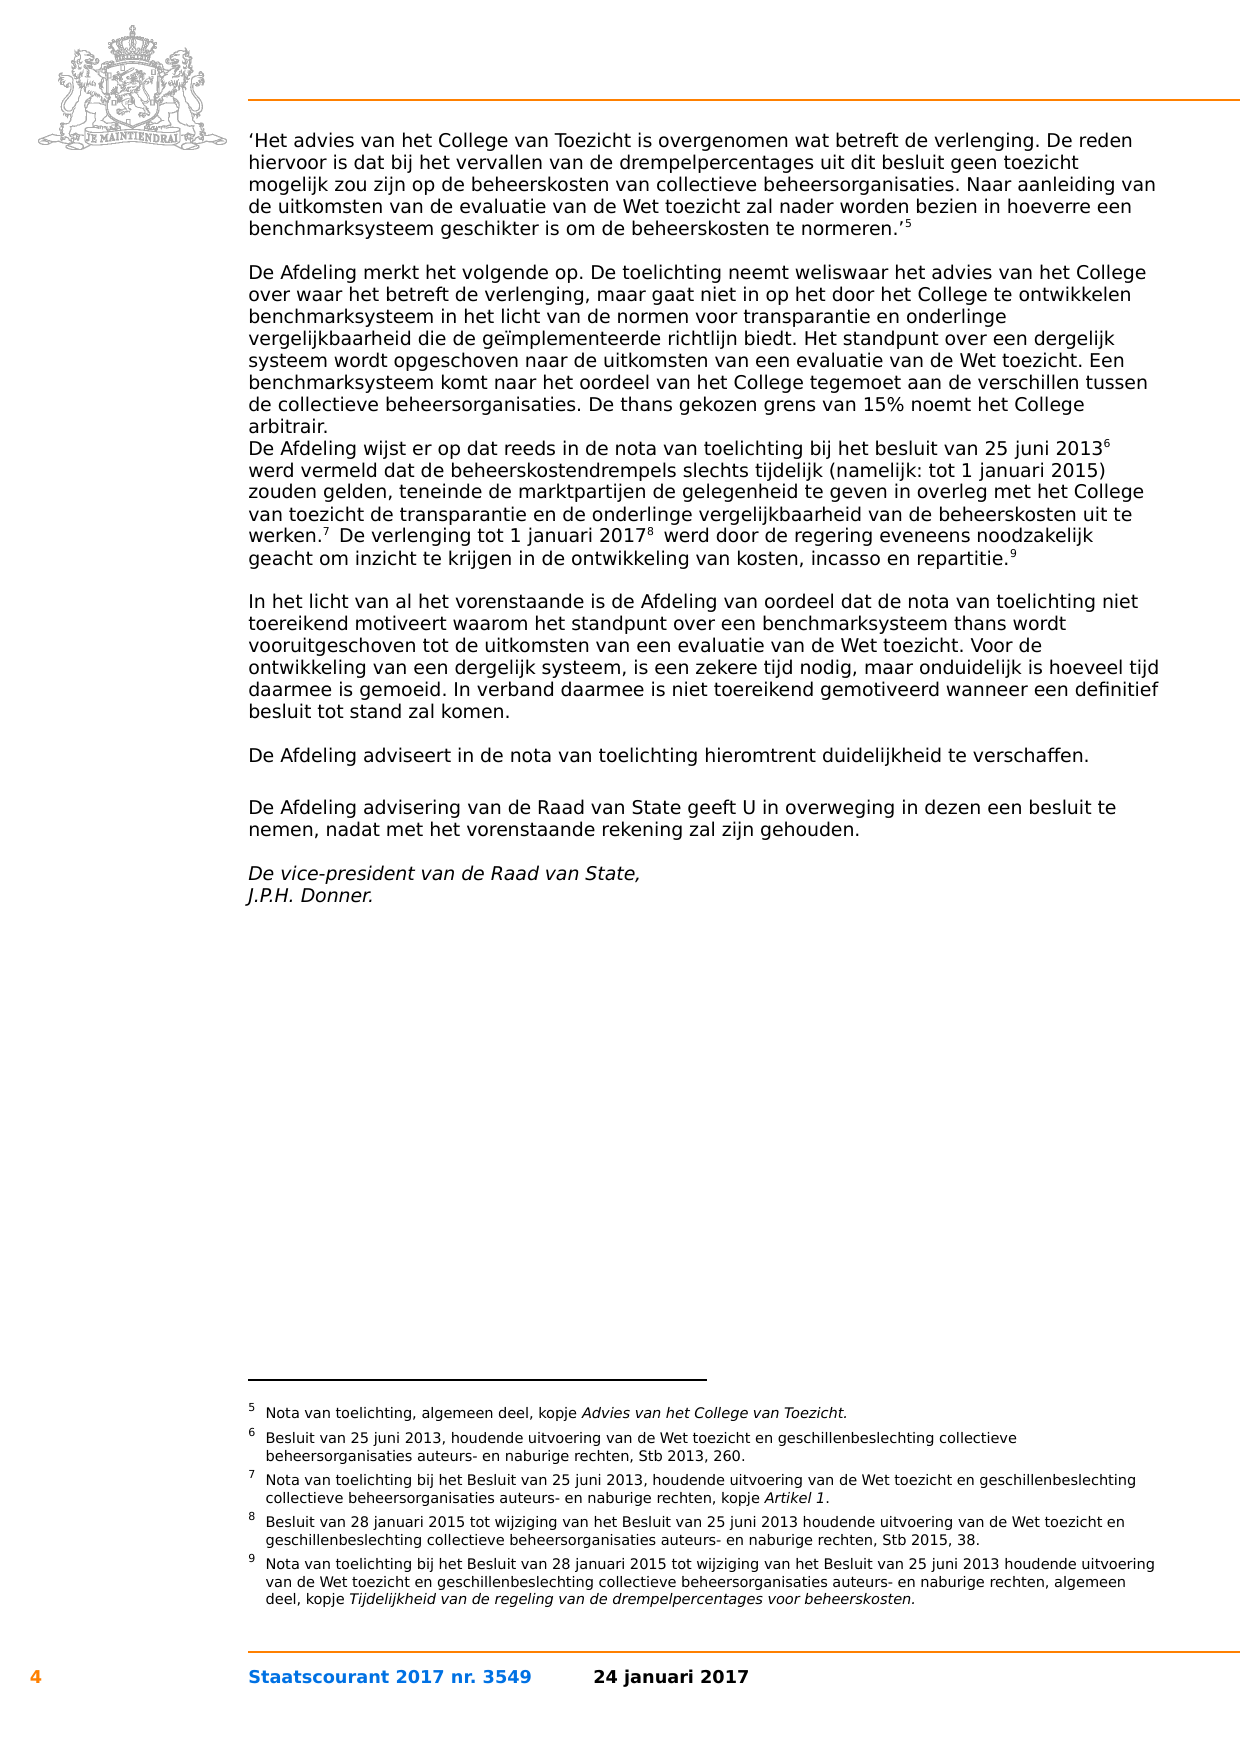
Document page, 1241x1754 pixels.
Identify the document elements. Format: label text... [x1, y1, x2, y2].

text Nota van toelichting bij het Besluit van 25 juni 2013, houdende uitvoering van de Wet toezicht en geschillenbeslechting collectieve beheersorganisaties auteurs- en naburige rechten, kopje Artikel 1. [248, 1468, 1163, 1507]
text ‘Het advies van het College van Toezicht is overgenomen wat betreft de verlenging. De reden hiervoor is dat bij het vervallen van de drempelpercentages uit dit besluit geen toezicht mogelijk zou zijn op de beheerskosten van collectieve beheersorganisaties. Naar aanleiding van de uitkomsten van de evaluatie van de Wet toezicht zal nader worden bezien in hoeverre een benchmarksysteem geschikter is om de beheerskosten te normeren.’ [248, 130, 1163, 240]
text De vice-president van de Raad van State, J.P.H. Donner. [248, 863, 1163, 907]
text Besluit van 28 januari 2015 tot wijziging van het Besluit van 25 juni 2013 houdende uitvoering van de Wet toezicht en geschillenbeslechting collectieve beheersorganisaties auteurs- en naburige rechten, Stb 2015, 38. [248, 1510, 1163, 1549]
picture [38, 25, 227, 150]
text Besluit van 25 juni 2013, houdende uitvoering van de Wet toezicht en geschillenbeslechting collectieve beheersorganisaties auteurs- en naburige rechten, Stb 2013, 260. [248, 1426, 1163, 1465]
text In het licht van al het vorenstaande is de Afdeling van oordeel dat de nota van toelichting niet toereikend motiveert waarom het standpunt over een benchmarksysteem thans wordt vooruitgeschoven tot de uitkomsten van een evaluatie van de Wet toezicht. Voor de ontwikkeling van een dergelijk systeem, is een zekere tijd nodig, maar onduidelijk is hoeveel tijd daarmee is gemoeid. In verband daarmee is niet toereikend gemotiveerd wanneer een definitief besluit tot stand zal komen. [248, 591, 1163, 723]
text Nota van toelichting, algemeen deel, kopje Advies van het College van Toezicht. [248, 1401, 1163, 1423]
text De Afdeling merkt het volgende op. De toelichting neemt weliswaar het advies van het College over waar het betreft de verlenging, maar gaat niet in op het door het College te ontwikkelen benchmarksysteem in het licht van de normen voor transparantie en onderlinge vergelijkbaarheid die de geïmplementeerde richtlijn biedt. Het standpunt over een dergelijk systeem wordt opgeschoven naar de uitkomsten van een evaluatie van de Wet toezicht. Een benchmarksysteem komt naar het oordeel van het College tegemoet aan de verschillen tussen de collectieve beheersorganisaties. De thans gekozen grens van 15% noemt het College arbitrair. [248, 262, 1163, 437]
text Nota van toelichting bij het Besluit van 28 januari 2015 tot wijziging van het Besluit van 25 juni 2013 houdende uitvoering van de Wet toezicht en geschillenbeslechting collectieve beheersorganisaties auteurs- en naburige rechten, algemeen deel, kopje Tijdelijkheid van de regeling van de drempelpercentages voor beheerskosten. [248, 1552, 1163, 1608]
text De Afdeling wijst er op dat reeds in de nota van toelichting bij het besluit van 25 juni 2013 werd vermeld dat de beheerskostendrempels slechts tijdelijk (namelijk: tot 1 januari 2015) zouden gelden, teneinde de marktpartijen de gelegenheid te geven in overleg met het College van toezicht de transparantie en de onderlinge vergelijkbaarheid van de beheerskosten uit te werken. De verlenging tot 1 januari 2017 werd door de regering eveneens noodzakelijk geacht om inzicht te krijgen in de ontwikkeling van kosten, incasso en repartitie. [248, 437, 1163, 569]
text De Afdeling advisering van de Raad van State geeft U in overweging in dezen een besluit te nemen, nadat met het vorenstaande rekening zal zijn gehouden. [248, 797, 1163, 841]
text De Afdeling adviseert in de nota van toelichting hieromtrent duidelijkheid te verschaffen. [248, 745, 1163, 767]
